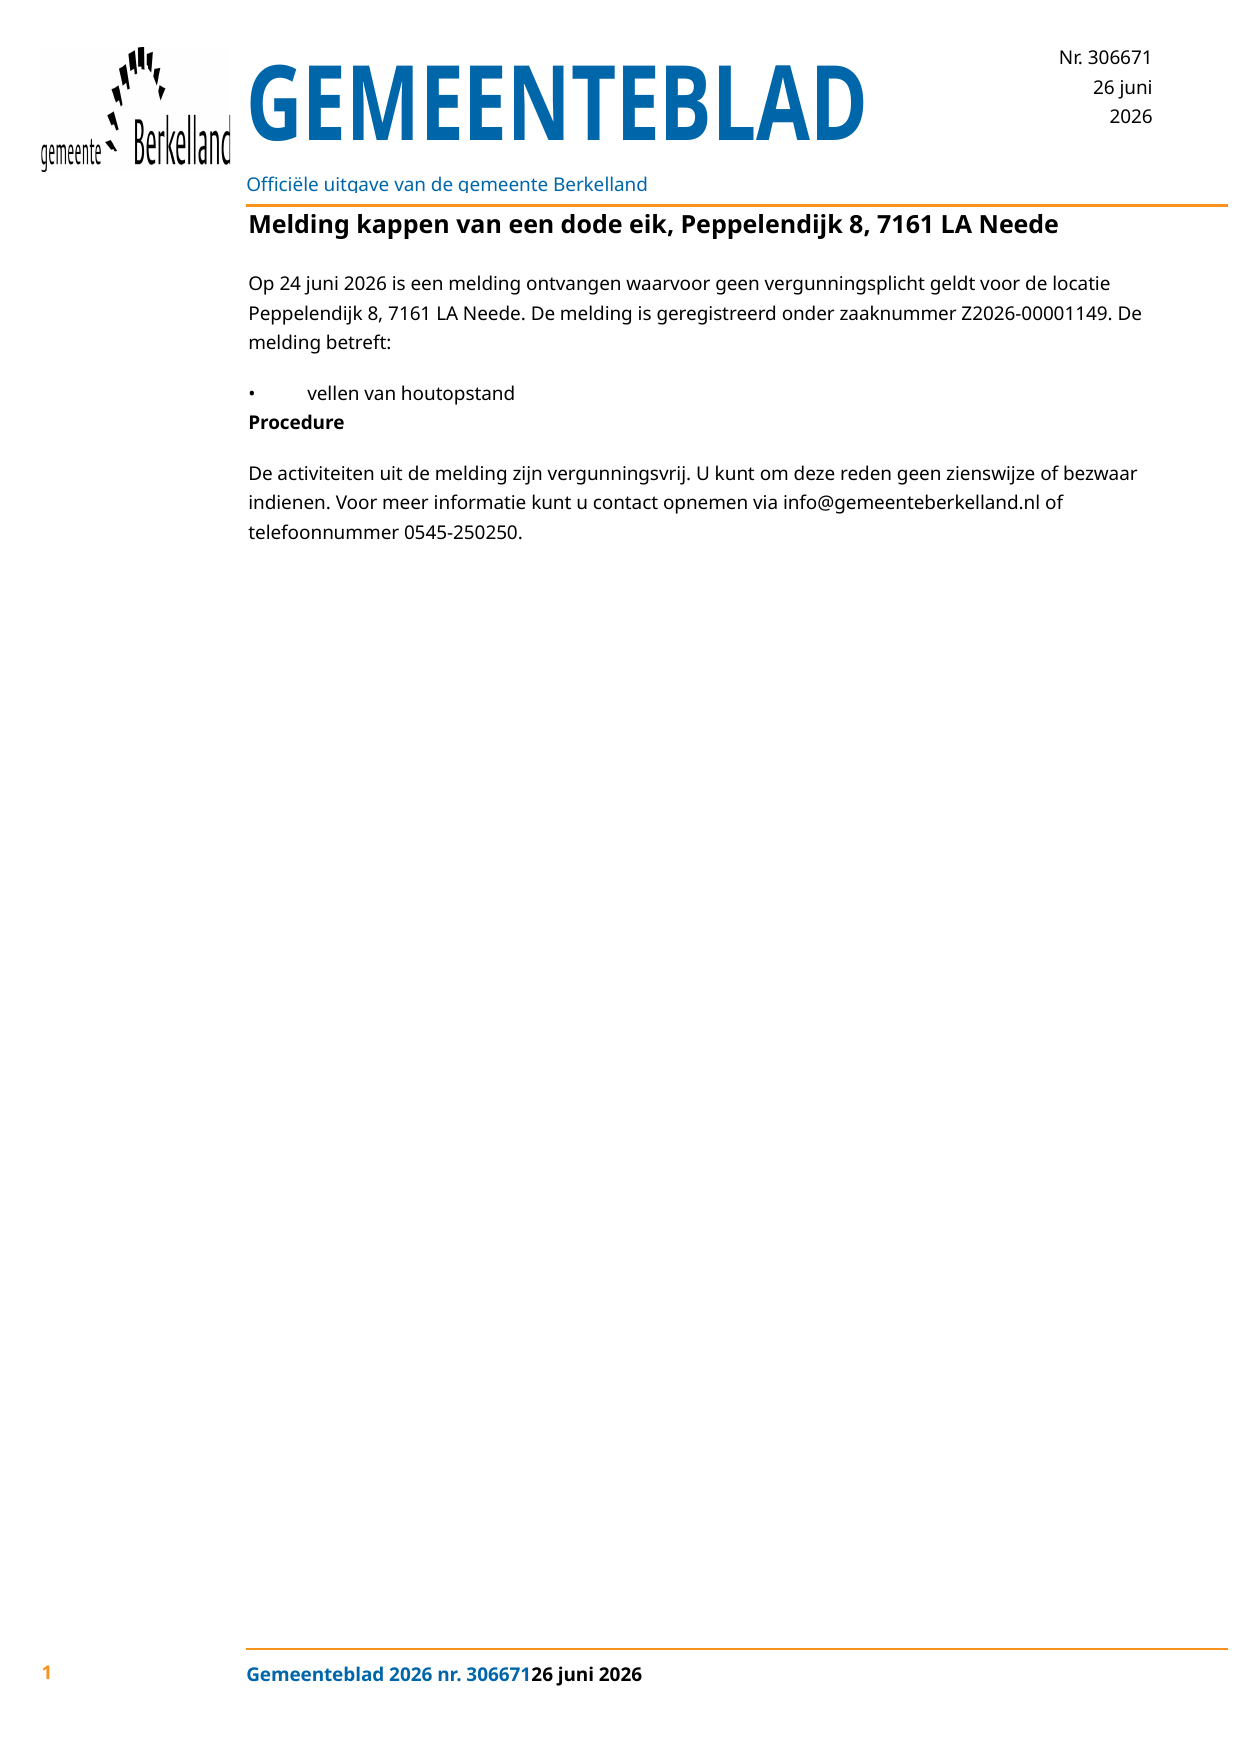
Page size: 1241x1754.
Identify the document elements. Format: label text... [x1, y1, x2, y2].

list vellen van houtopstand [248, 380, 1152, 406]
text Melding kappen van een dode eik, Peppelendijk 8, 7161 LA Neede [248, 207, 1152, 241]
text Procedure [248, 409, 1152, 435]
text De activiteiten uit de melding zijn vergunningsvrij. U kunt om deze reden geen zienswijze of bezwaar indienen. Voor meer informatie kunt u contact opnemen via info@gemeenteberkelland.nl of telefoonnummer 0545-250250. [248, 460, 1152, 545]
text Op 24 juni 2026 is een melding ontvangen waarvoor geen vergunningsplicht geldt voor de locatie Peppelendijk 8, 7161 LA Neede. De melding is geregistreerd onder zaaknummer Z2026-00001149. De melding betreft: [248, 270, 1152, 355]
picture [41, 47, 231, 172]
